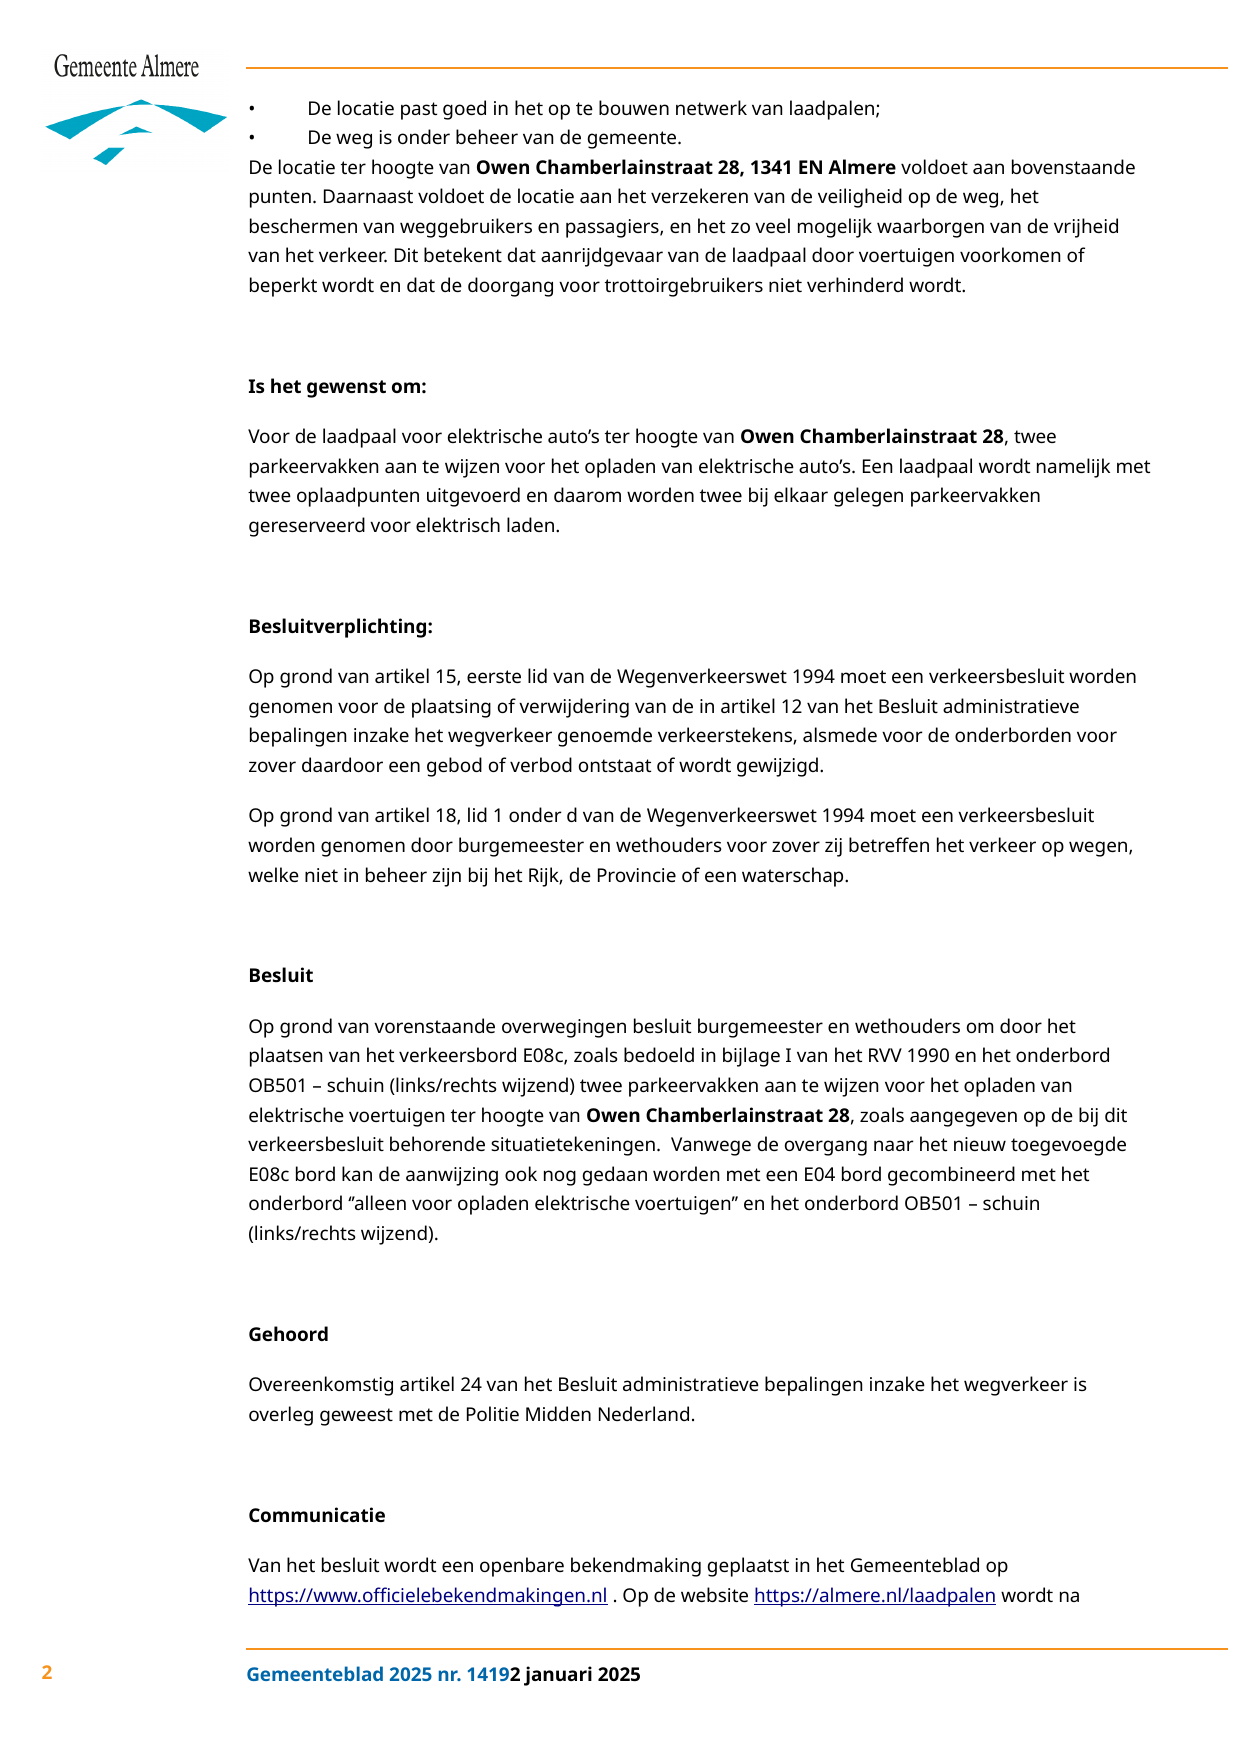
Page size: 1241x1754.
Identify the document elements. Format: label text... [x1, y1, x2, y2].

text Communicatie [248, 1502, 1152, 1528]
list De locatie past goed in het op te bouwen netwerk van laadpalen; [248, 95, 1152, 121]
text Besluit [248, 963, 1152, 988]
text Gehoord [248, 1321, 1152, 1347]
text De locatie ter hoogte van Owen Chamberlainstraat 28, 1341 EN Almere voldoet aan bovenstaande punten. Daarnaast voldoet de locatie aan het verzekeren van de veiligheid op de weg, het beschermen van weggebruikers en passagiers, en het zo veel mogelijk waarborgen van de vrijheid van het verkeer. Dit betekent dat aanrijdgevaar van de laadpaal door voertuigen voorkomen of beperkt wordt en dat de doorgang voor trottoirgebruikers niet verhinderd wordt. [248, 154, 1152, 298]
text Op grond van artikel 15, eerste lid van de Wegenverkeerswet 1994 moet een verkeersbesluit worden genomen voor de plaatsing of verwijdering van de in artikel 12 van het Besluit administratieve bepalingen inzake het wegverkeer genoemde verkeerstekens, alsmede voor de onderborden voor zover daardoor een gebod of verbod ontstaat of wordt gewijzigd. [248, 663, 1152, 778]
text Van het besluit wordt een openbare bekendmaking geplaatst in het Gemeenteblad op https://www.officielebekendmakingen.nl . Op de website https://almere.nl/laadpalen wordt na [248, 1552, 1152, 1608]
text Voor de laadpaal voor elektrische auto’s ter hoogte van Owen Chamberlainstraat 28, twee parkeervakken aan te wijzen voor het opladen van elektrische auto’s. Een laadpaal wordt namelijk met twee oplaadpunten uitgevoerd en daarom worden twee bij elkaar gelegen parkeervakken gereserveerd voor elektrisch laden. [248, 423, 1152, 538]
text Op grond van artikel 18, lid 1 onder d van de Wegenverkeerswet 1994 moet een verkeersbesluit worden genomen door burgemeester en wethouders voor zover zij betreffen het verkeer op wegen, welke niet in beheer zijn bij het Rijk, de Provincie of een waterschap. [248, 803, 1152, 888]
text Besluitverplichting: [248, 613, 1152, 639]
text Op grond van vorenstaande overwegingen besluit burgemeester en wethouders om door het plaatsen van het verkeersbord E08c, zoals bedoeld in bijlage I van het RVV 1990 en het onderbord OB501 – schuin (links/rechts wijzend) twee parkeervakken aan te wijzen voor het opladen van elektrische voertuigen ter hoogte van Owen Chamberlainstraat 28, zoals aangegeven op de bij dit verkeersbesluit behorende situatietekeningen. Vanwege de overgang naar het nieuw toegevoegde E08c bord kan de aanwijzing ook nog gedaan worden met een E04 bord gecombineerd met het onderbord ‘’alleen voor opladen elektrische voertuigen’’ en het onderbord OB501 – schuin (links/rechts wijzend). [248, 1013, 1152, 1246]
picture [41, 47, 231, 172]
text Is het gewenst om: [248, 373, 1152, 399]
text Overeenkomstig artikel 24 van het Besluit administratieve bepalingen inzake het wegverkeer is overleg geweest met de Politie Midden Nederland. [248, 1371, 1152, 1427]
list De weg is onder beheer van de gemeente. [248, 124, 1152, 150]
